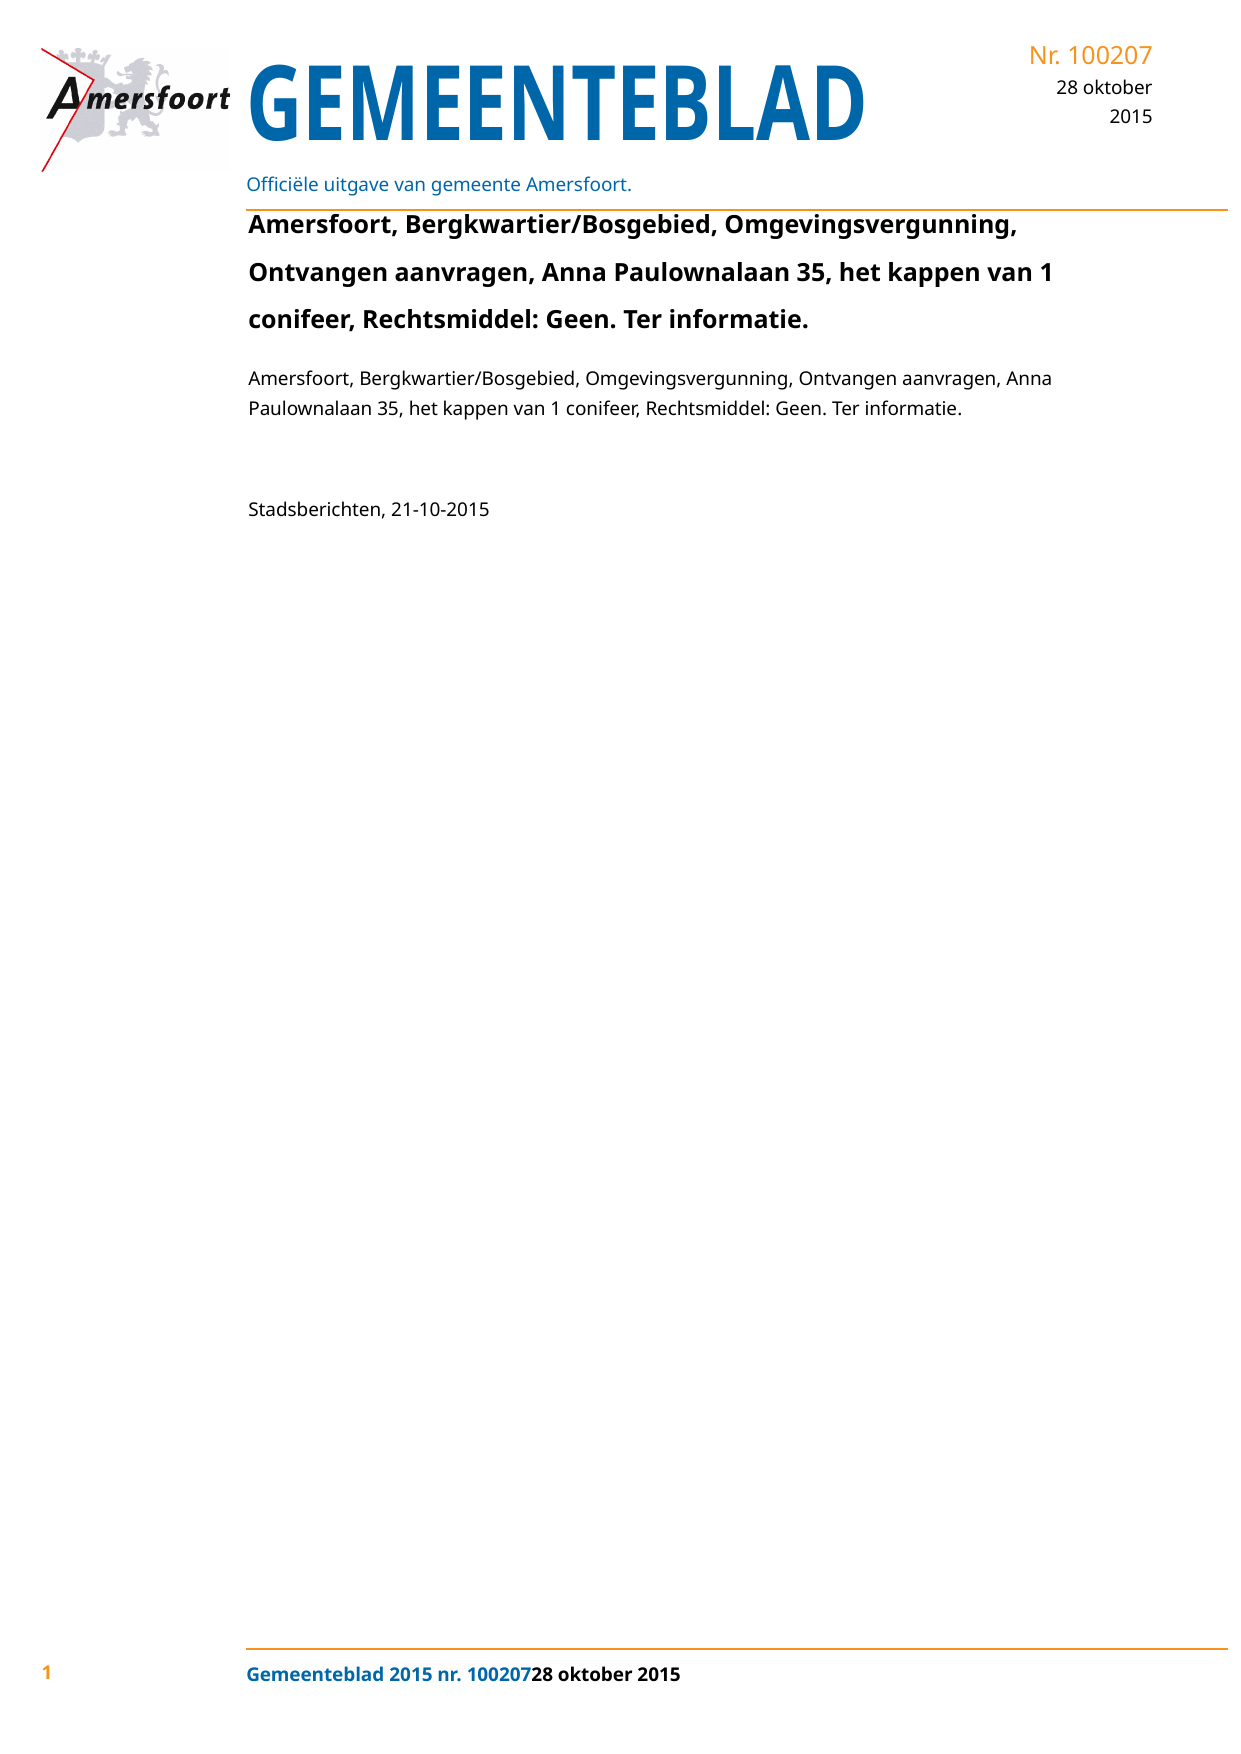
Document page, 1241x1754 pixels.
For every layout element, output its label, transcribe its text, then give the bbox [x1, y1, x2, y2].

text Stadsberichten, 21-10-2015 [248, 496, 1152, 522]
picture [41, 47, 231, 172]
text Amersfoort, Bergkwartier/Bosgebied, Omgevingsvergunning, Ontvangen aanvragen, Anna Paulownalaan 35, het kappen van 1 conifeer, Rechtsmiddel: Geen. Ter informatie. [248, 211, 1152, 336]
text Amersfoort, Bergkwartier/Bosgebied, Omgevingsvergunning, Ontvangen aanvragen, Anna Paulownalaan 35, het kappen van 1 conifeer, Rechtsmiddel: Geen. Ter informatie. [248, 366, 1152, 421]
